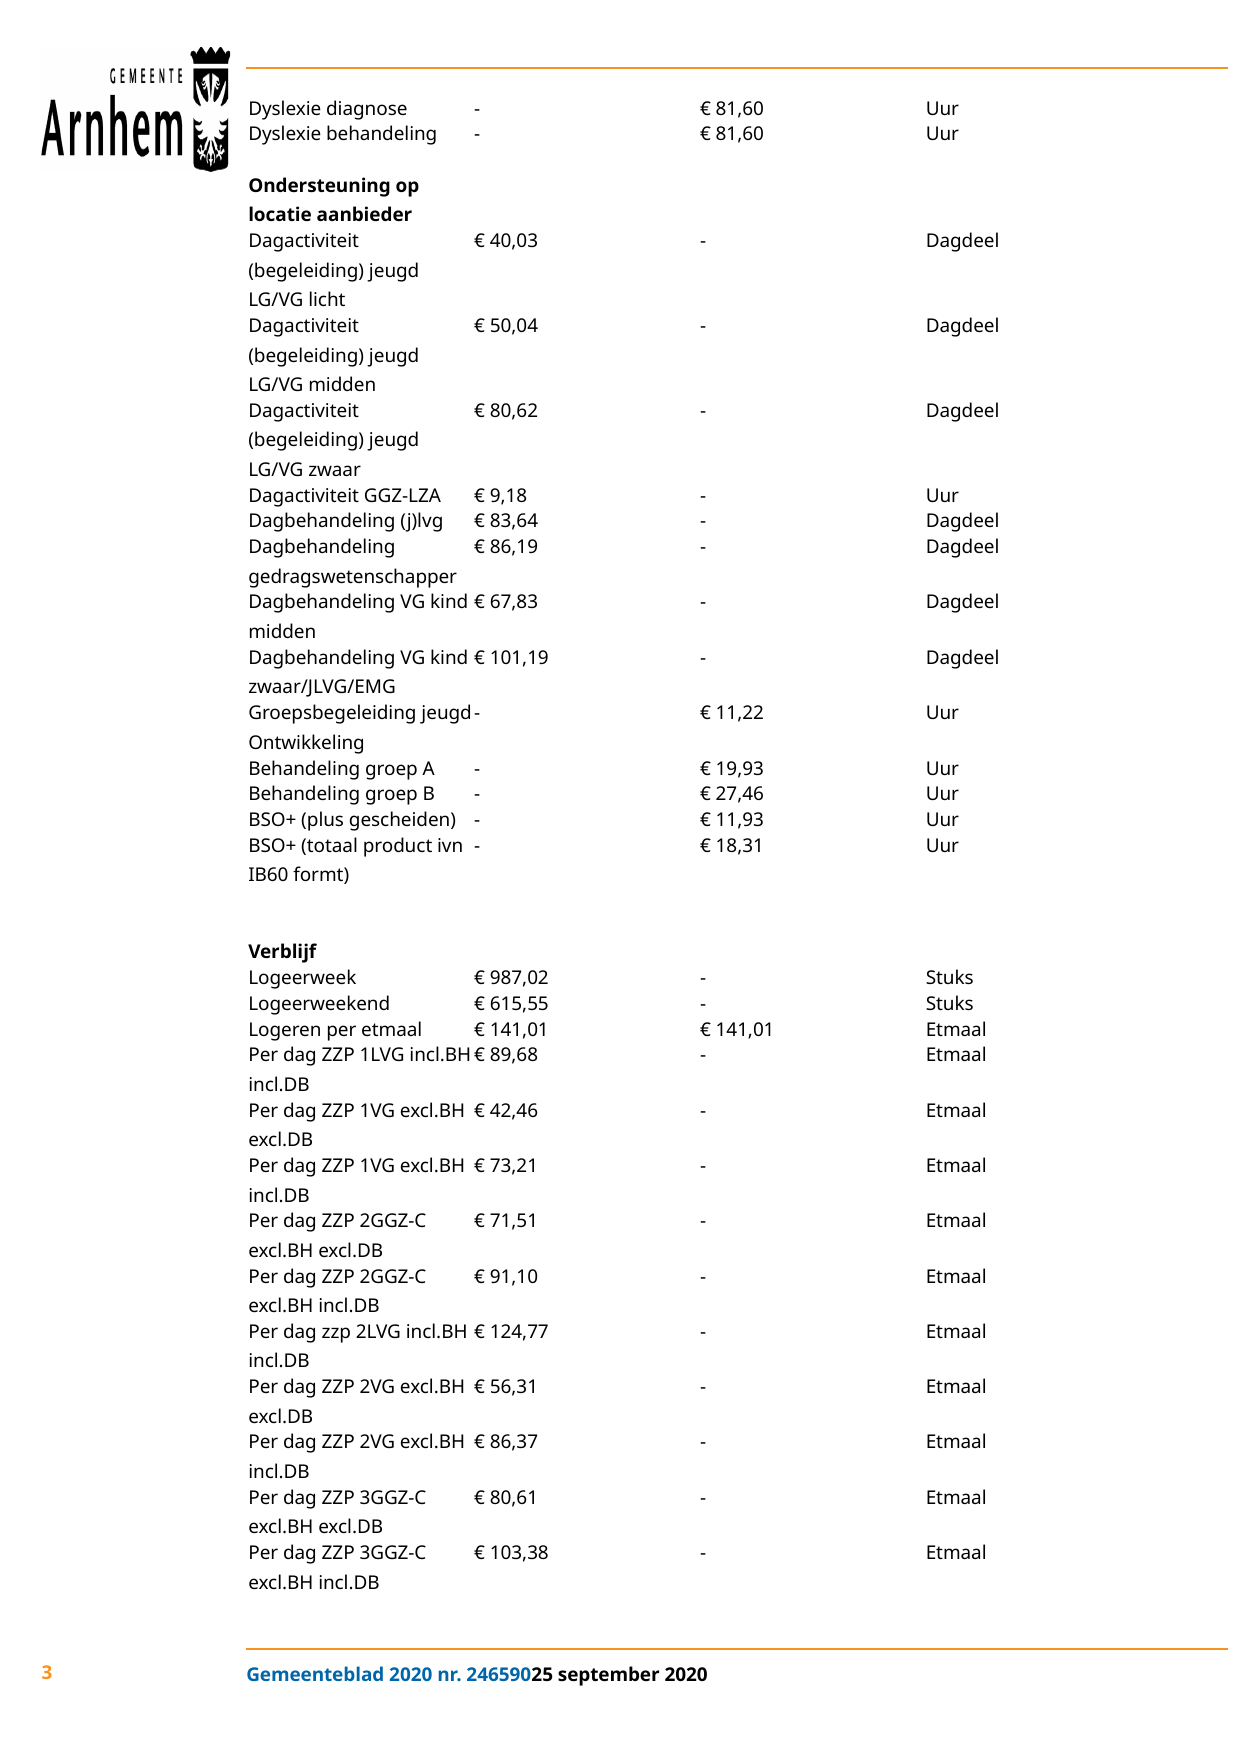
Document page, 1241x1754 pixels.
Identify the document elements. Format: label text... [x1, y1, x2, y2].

table_cell Etmaal [926, 1016, 1152, 1042]
table_cell Dagbehandeling VG kind midden [248, 589, 474, 644]
table_cell Uur [926, 755, 1152, 780]
table_cell Etmaal [926, 1429, 1152, 1484]
table_cell Etmaal [926, 1484, 1152, 1539]
table_cell - [700, 227, 926, 312]
table_cell [700, 913, 926, 939]
table_cell Per dag ZZP 3GGZ-C excl.BH incl.DB [248, 1539, 474, 1595]
table_cell € 124,77 [474, 1318, 700, 1373]
table_cell - [700, 1318, 926, 1373]
table_cell - [474, 755, 700, 780]
table_cell € 19,93 [700, 755, 926, 780]
table_cell - [700, 508, 926, 533]
table_cell Etmaal [926, 1539, 1152, 1595]
table_cell [474, 939, 700, 964]
table_cell [926, 172, 1152, 227]
table_cell Etmaal [926, 1097, 1152, 1152]
table_cell [926, 887, 1152, 913]
table_cell Uur [926, 780, 1152, 806]
table_cell € 67,83 [474, 589, 700, 644]
table_cell - [700, 1374, 926, 1429]
table_cell - [700, 589, 926, 644]
table_cell Uur [926, 482, 1152, 508]
table_cell - [700, 1484, 926, 1539]
table_cell Uur [926, 95, 1152, 121]
table_cell - [700, 1429, 926, 1484]
table_cell Uur [926, 806, 1152, 832]
table_cell € 71,51 [474, 1208, 700, 1263]
table_cell € 615,55 [474, 990, 700, 1016]
table_cell Logeerweekend [248, 990, 474, 1016]
table_cell Etmaal [926, 1208, 1152, 1263]
table_cell [926, 146, 1152, 172]
table_cell Ondersteuning op locatie aanbieder [248, 172, 474, 227]
table_cell [248, 913, 474, 939]
table_cell Logeren per etmaal [248, 1016, 474, 1042]
table_cell - [700, 482, 926, 508]
table_cell Dyslexie behandeling [248, 121, 474, 146]
table_cell - [700, 312, 926, 397]
table_cell Per dag ZZP 2GGZ-C excl.BH excl.DB [248, 1208, 474, 1263]
table_cell € 11,22 [700, 699, 926, 755]
picture [41, 47, 231, 172]
table_cell € 18,31 [700, 832, 926, 887]
table_cell Uur [926, 121, 1152, 146]
table_cell - [474, 832, 700, 887]
table_cell Verblijf [248, 939, 474, 964]
table_cell BSO+ (plus gescheiden) [248, 806, 474, 832]
table_cell € 80,61 [474, 1484, 700, 1539]
table_cell € 40,03 [474, 227, 700, 312]
table_cell Dagactiviteit (begeleiding) jeugd LG/VG midden [248, 312, 474, 397]
table_cell - [700, 1539, 926, 1595]
table_cell € 86,37 [474, 1429, 700, 1484]
table_cell € 83,64 [474, 508, 700, 533]
table_cell - [474, 121, 700, 146]
table_cell Dagdeel [926, 508, 1152, 533]
table_cell € 89,68 [474, 1042, 700, 1097]
table_cell [700, 887, 926, 913]
table_cell Etmaal [926, 1374, 1152, 1429]
table_cell Per dag ZZP 2GGZ-C excl.BH incl.DB [248, 1263, 474, 1318]
table_cell Stuks [926, 964, 1152, 990]
table_cell € 101,19 [474, 644, 700, 699]
table_cell € 81,60 [700, 95, 926, 121]
table_cell - [700, 1263, 926, 1318]
table_cell - [700, 1097, 926, 1152]
table_cell € 141,01 [700, 1016, 926, 1042]
table_cell BSO+ (totaal product ivn IB60 formt) [248, 832, 474, 887]
table_cell € 11,93 [700, 806, 926, 832]
table_cell [700, 172, 926, 227]
table_cell Dagdeel [926, 644, 1152, 699]
table_cell Dagactiviteit (begeleiding) jeugd LG/VG licht [248, 227, 474, 312]
table_cell € 141,01 [474, 1016, 700, 1042]
table_cell [248, 146, 474, 172]
table_cell Etmaal [926, 1152, 1152, 1207]
table_cell [248, 887, 474, 913]
table_cell € 91,10 [474, 1263, 700, 1318]
table_cell € 56,31 [474, 1374, 700, 1429]
table_cell - [474, 699, 700, 755]
table_cell Per dag ZZP 3GGZ-C excl.BH excl.DB [248, 1484, 474, 1539]
table_cell Dagdeel [926, 227, 1152, 312]
table_cell € 103,38 [474, 1539, 700, 1595]
table_cell € 86,19 [474, 534, 700, 589]
table_cell [700, 939, 926, 964]
table_cell - [700, 990, 926, 1016]
table_cell Etmaal [926, 1263, 1152, 1318]
table_cell - [474, 780, 700, 806]
table_cell [474, 146, 700, 172]
table_cell Behandeling groep A [248, 755, 474, 780]
table_cell € 73,21 [474, 1152, 700, 1207]
table_cell Per dag ZZP 1LVG incl.BH incl.DB [248, 1042, 474, 1097]
table_cell Dyslexie diagnose [248, 95, 474, 121]
table_cell € 50,04 [474, 312, 700, 397]
table_cell Dagdeel [926, 589, 1152, 644]
table_cell Dagactiviteit (begeleiding) jeugd LG/VG zwaar [248, 397, 474, 482]
table_cell [474, 913, 700, 939]
table_cell Per dag ZZP 1VG excl.BH incl.DB [248, 1152, 474, 1207]
table_cell - [700, 1208, 926, 1263]
table_cell Per dag ZZP 2VG excl.BH incl.DB [248, 1429, 474, 1484]
table_cell Etmaal [926, 1042, 1152, 1097]
table_cell [474, 172, 700, 227]
table_cell - [474, 95, 700, 121]
table_cell Dagdeel [926, 397, 1152, 482]
table_cell Dagdeel [926, 312, 1152, 397]
table_cell Per dag ZZP 1VG excl.BH excl.DB [248, 1097, 474, 1152]
table_cell € 27,46 [700, 780, 926, 806]
table_cell - [700, 534, 926, 589]
table_cell Dagbehandeling gedragswetenschapper [248, 534, 474, 589]
table_cell € 987,02 [474, 964, 700, 990]
table_cell [926, 939, 1152, 964]
table_cell - [700, 1042, 926, 1097]
table_cell - [474, 806, 700, 832]
table_cell Dagbehandeling (j)lvg [248, 508, 474, 533]
table_cell - [700, 644, 926, 699]
table_cell - [700, 397, 926, 482]
table_cell - [700, 964, 926, 990]
table_cell Dagdeel [926, 534, 1152, 589]
table_cell Groepsbegeleiding jeugd Ontwikkeling [248, 699, 474, 755]
table_cell € 81,60 [700, 121, 926, 146]
table_cell € 42,46 [474, 1097, 700, 1152]
table_cell Per dag zzp 2LVG incl.BH incl.DB [248, 1318, 474, 1373]
table_cell Uur [926, 832, 1152, 887]
table_cell Logeerweek [248, 964, 474, 990]
table_cell € 9,18 [474, 482, 700, 508]
table_cell [926, 913, 1152, 939]
table_cell [474, 887, 700, 913]
table_cell - [700, 1152, 926, 1207]
table_cell Stuks [926, 990, 1152, 1016]
table_cell Behandeling groep B [248, 780, 474, 806]
table_cell Dagbehandeling VG kind zwaar/JLVG/EMG [248, 644, 474, 699]
table_cell Etmaal [926, 1318, 1152, 1373]
table_cell Dagactiviteit GGZ-LZA [248, 482, 474, 508]
table_cell € 80,62 [474, 397, 700, 482]
table_cell Per dag ZZP 2VG excl.BH excl.DB [248, 1374, 474, 1429]
table_cell [700, 146, 926, 172]
table_cell Uur [926, 699, 1152, 755]
